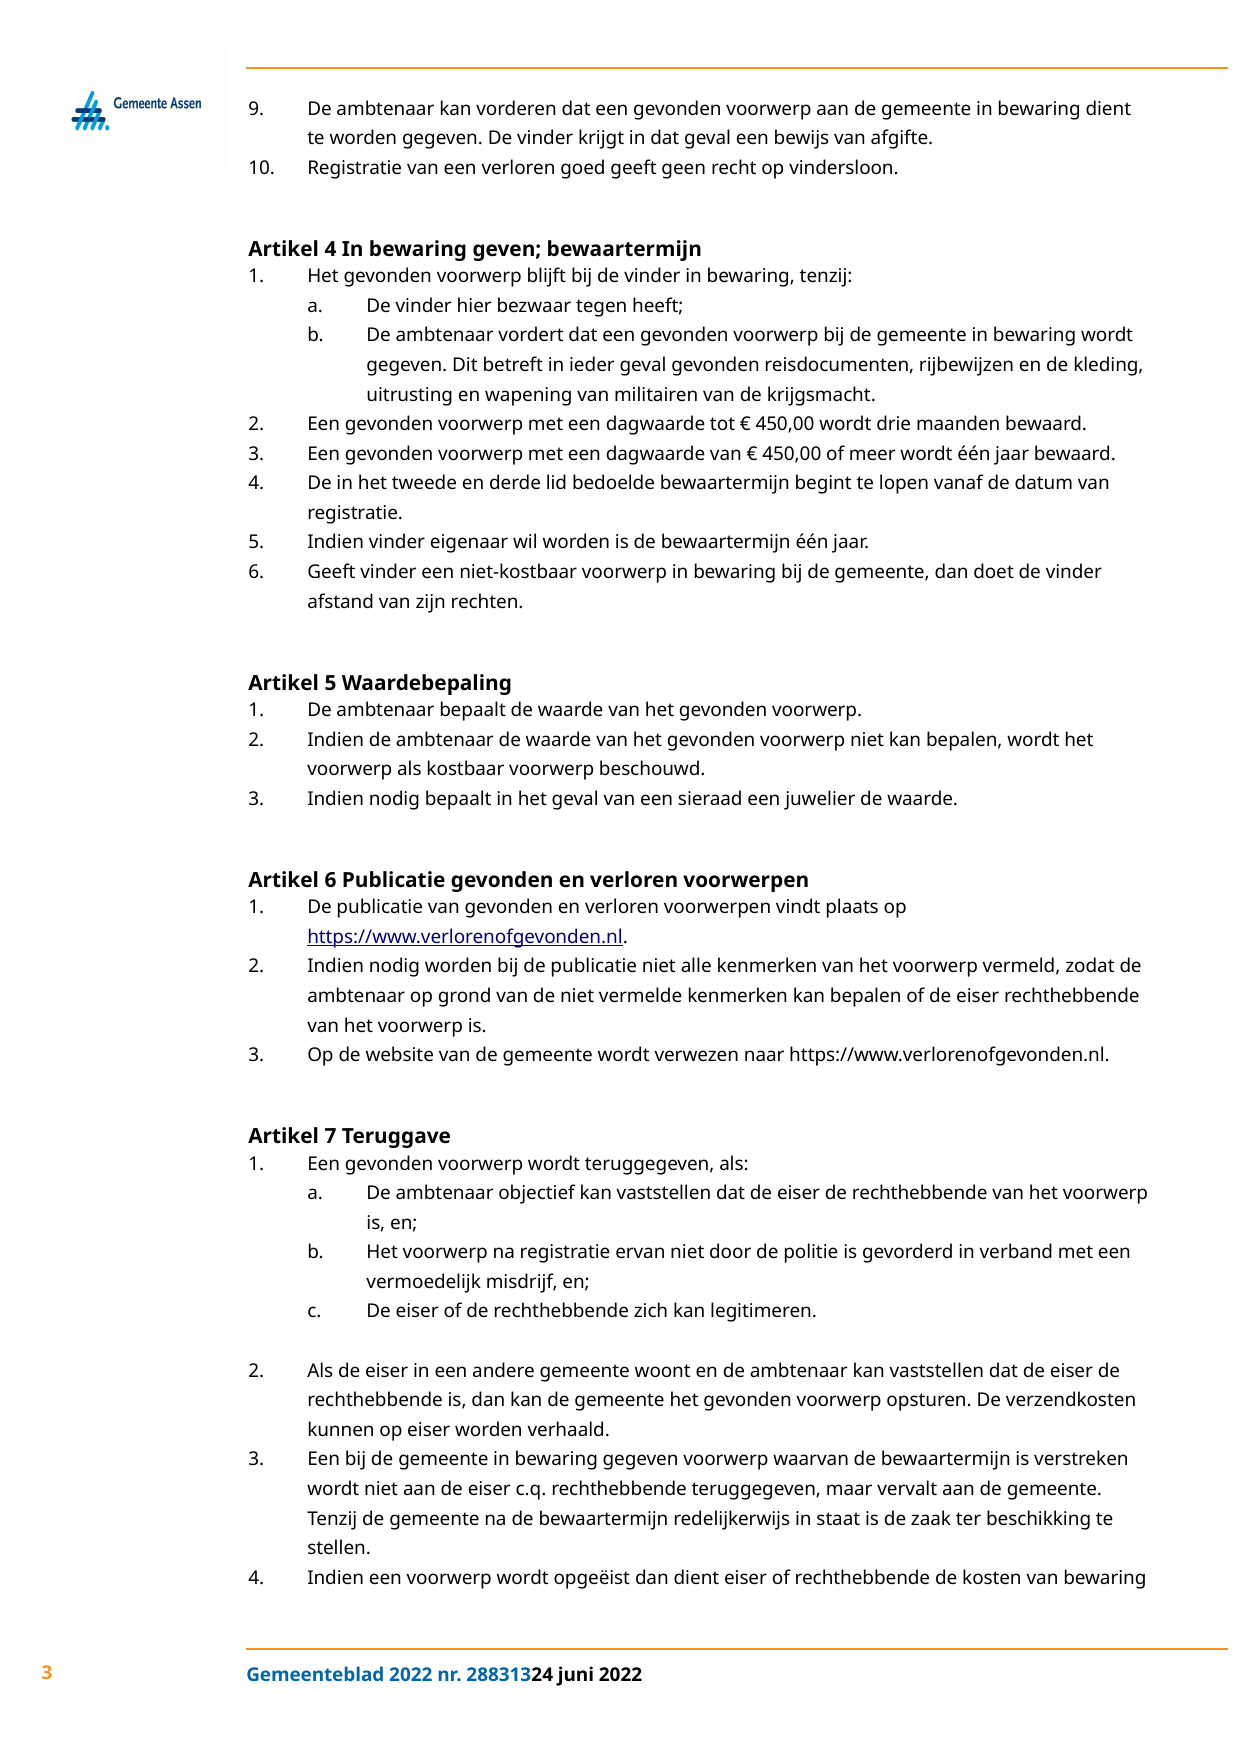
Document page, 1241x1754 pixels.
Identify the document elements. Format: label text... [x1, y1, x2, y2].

list De eiser of de rechthebbende zich kan legitimeren. [307, 1298, 1152, 1323]
text Artikel 5 Waardebepaling [248, 668, 1152, 696]
list Als de eiser in een andere gemeente woont en de ambtenaar kan vaststellen dat de eiser de rechthebbende is, dan kan de gemeente het gevonden voorwerp opsturen. De verzendkosten kunnen op eiser worden verhaald. [248, 1357, 1152, 1442]
list De in het tweede en derde lid bedoelde bewaartermijn begint te lopen vanaf de datum van registratie. [248, 469, 1152, 525]
list Een gevonden voorwerp wordt teruggegeven, als: [248, 1150, 1152, 1176]
list Indien de ambtenaar de waarde van het gevonden voorwerp niet kan bepalen, wordt het voorwerp als kostbaar voorwerp beschouwd. [248, 726, 1152, 781]
list De publicatie van gevonden en verloren voorwerpen vindt plaats op https://www.verlorenofgevonden.nl. [248, 893, 1152, 949]
list Indien een voorwerp wordt opgeëist dan dient eiser of rechthebbende de kosten van bewaring [248, 1564, 1152, 1590]
list Indien vinder eigenaar wil worden is de bewaartermijn één jaar. [248, 529, 1152, 554]
picture [41, 47, 231, 172]
list De vinder hier bezwaar tegen heeft; [307, 292, 1152, 318]
list De ambtenaar vordert dat een gevonden voorwerp bij de gemeente in bewaring wordt gegeven. Dit betreft in ieder geval gevonden reisdocumenten, rijbewijzen en de kleding, uitrusting en wapening van militairen van de krijgsmacht. [307, 322, 1152, 406]
list Registratie van een verloren goed geeft geen recht op vindersloon. [248, 154, 1152, 180]
list Een bij de gemeente in bewaring gegeven voorwerp waarvan de bewaartermijn is verstreken wordt niet aan de eiser c.q. rechthebbende teruggegeven, maar vervalt aan de gemeente. Tenzij de gemeente na de bewaartermijn redelijkerwijs in staat is de zaak ter beschikking te stellen. [248, 1446, 1152, 1560]
list Op de website van de gemeente wordt verwezen naar https://www.verlorenofgevonden.nl. [248, 1041, 1152, 1067]
text Artikel 7 Teruggave [248, 1121, 1152, 1150]
text Artikel 6 Publicatie gevonden en verloren voorwerpen [248, 865, 1152, 893]
list Indien nodig bepaalt in het geval van een sieraad een juwelier de waarde. [248, 785, 1152, 811]
list Een gevonden voorwerp met een dagwaarde van € 450,00 of meer wordt één jaar bewaard. [248, 440, 1152, 466]
list Geeft vinder een niet-kostbaar voorwerp in bewaring bij de gemeente, dan doet de vinder afstand van zijn rechten. [248, 558, 1152, 613]
list Het voorwerp na registratie ervan niet door de politie is gevorderd in verband met een vermoedelijk misdrijf, en; [307, 1238, 1152, 1294]
text Artikel 4 In bewaring geven; bewaartermijn [248, 234, 1152, 262]
list Een gevonden voorwerp met een dagwaarde tot € 450,00 wordt drie maanden bewaard. [248, 410, 1152, 436]
list Indien nodig worden bij de publicatie niet alle kenmerken van het voorwerp vermeld, zodat de ambtenaar op grond van de niet vermelde kenmerken kan bepalen of de eiser rechthebbende van het voorwerp is. [248, 953, 1152, 1037]
list De ambtenaar bepaalt de waarde van het gevonden voorwerp. [248, 696, 1152, 722]
list Het gevonden voorwerp blijft bij de vinder in bewaring, tenzij: [248, 262, 1152, 288]
list De ambtenaar objectief kan vaststellen dat de eiser de rechthebbende van het voorwerp is, en; [307, 1179, 1152, 1235]
list De ambtenaar kan vorderen dat een gevonden voorwerp aan de gemeente in bewaring dient te worden gegeven. De vinder krijgt in dat geval een bewijs van afgifte. [248, 95, 1152, 150]
